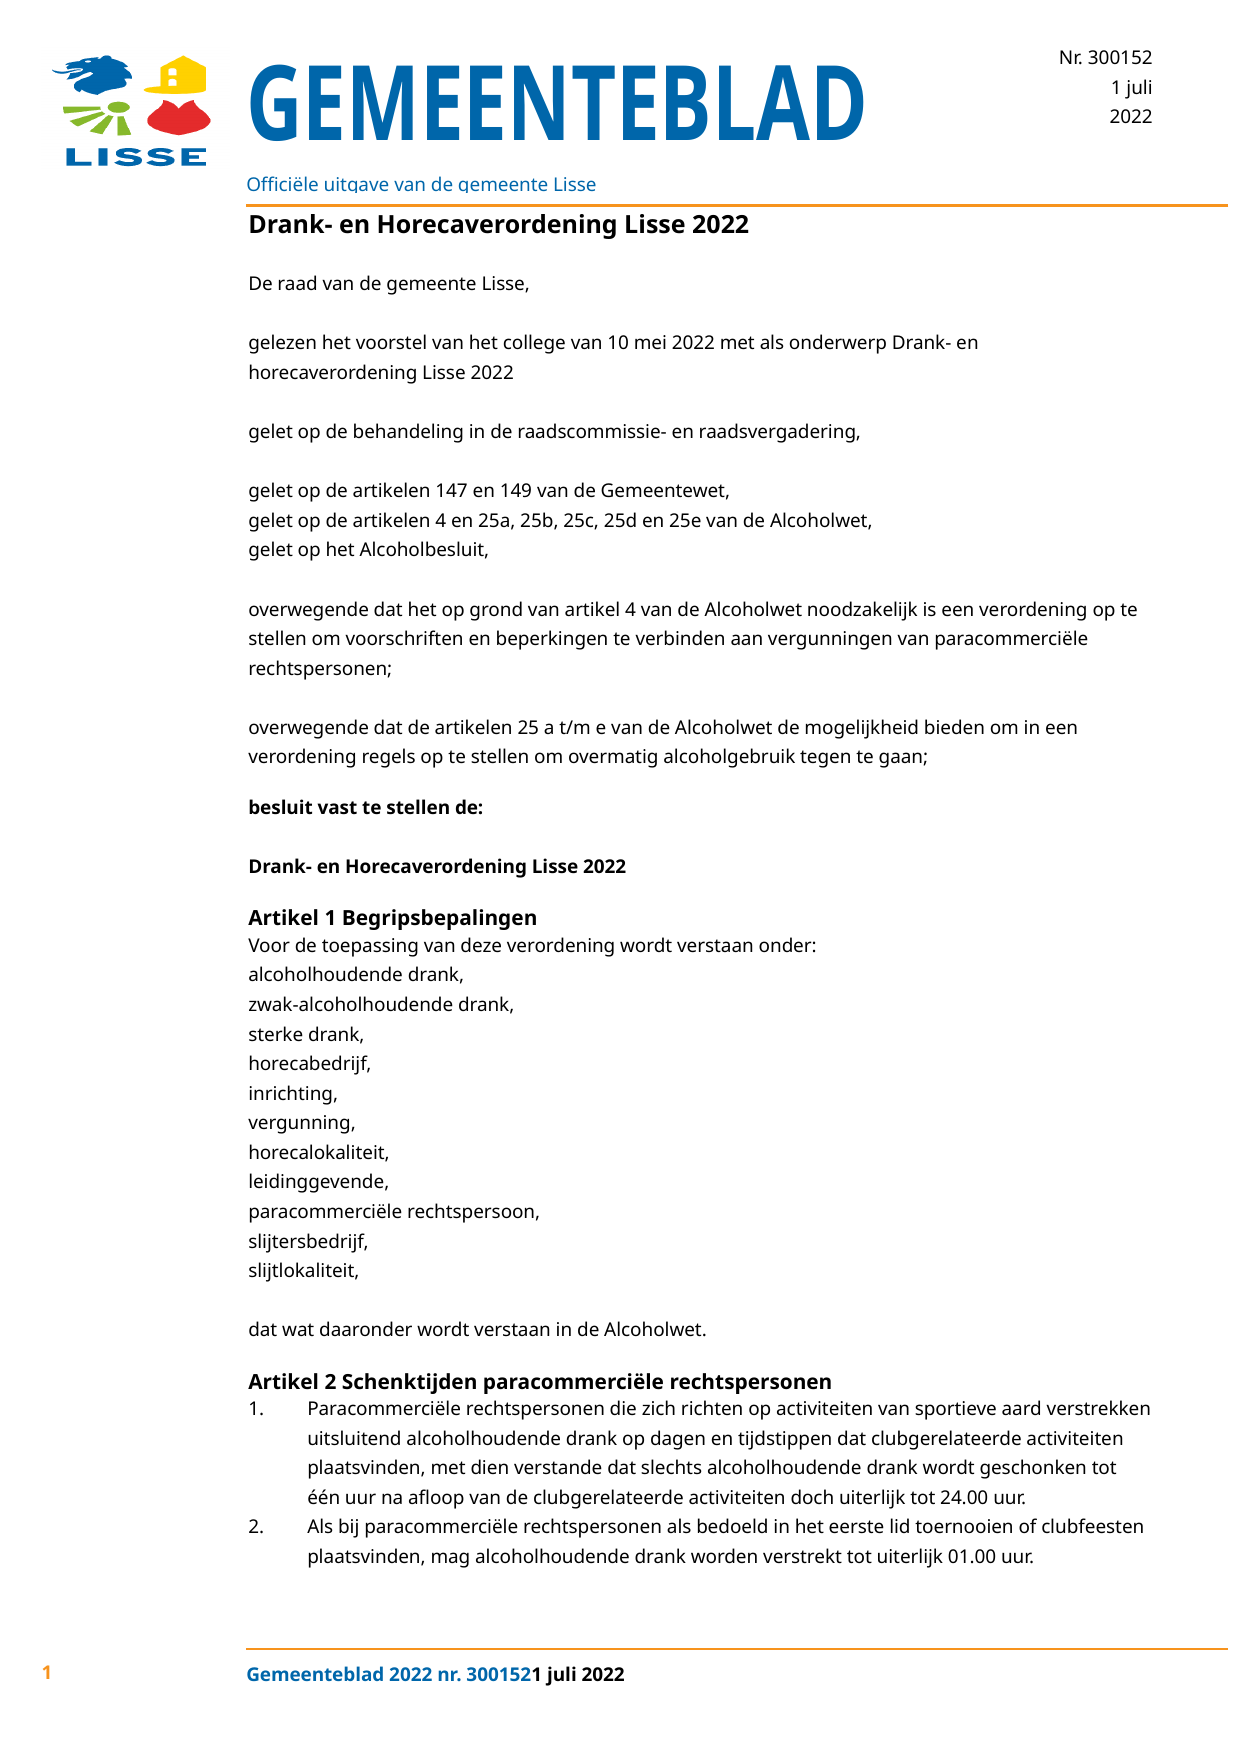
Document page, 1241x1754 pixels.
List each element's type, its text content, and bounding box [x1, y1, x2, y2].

text alcoholhoudende drank, [248, 962, 1152, 987]
text horecabedrijf, [248, 1050, 1152, 1076]
text gelet op het Alcoholbesluit, [248, 537, 1152, 562]
text De raad van de gemeente Lisse, [248, 270, 1152, 296]
text sterke drank, [248, 1021, 1152, 1046]
text gelet op de behandeling in de raadscommissie- en raadsvergadering, [248, 418, 1152, 444]
text gelet op de artikelen 4 en 25a, 25b, 25c, 25d en 25e van de Alcoholwet, [248, 507, 1152, 533]
text paracommerciële rechtspersoon, [248, 1198, 1152, 1224]
text Artikel 2 Schenktijden paracommerciële rechtspersonen [248, 1367, 1152, 1395]
text besluit vast te stellen de: [248, 794, 1152, 820]
text dat wat daaronder wordt verstaan in de Alcoholwet. [248, 1317, 1152, 1342]
text overwegende dat het op grond van artikel 4 van de Alcoholwet noodzakelijk is een verordening op te stellen om voorschriften en beperkingen te verbinden aan vergunningen van paracommerciële rechtspersonen; [248, 596, 1152, 681]
list Paracommerciële rechtspersonen die zich richten op activiteiten van sportieve aard verstrekken uitsluitend alcoholhoudende drank op dagen en tijdstippen dat clubgerelateerde activiteiten plaatsvinden, met dien verstande dat slechts alcoholhoudende drank wordt geschonken tot één uur na afloop van de clubgerelateerde activiteiten doch uiterlijk tot 24.00 uur. [248, 1395, 1152, 1510]
text gelezen het voorstel van het college van 10 mei 2022 met als onderwerp Drank- en horecaverordening Lisse 2022 [248, 329, 1152, 385]
text slijtersbedrijf, [248, 1228, 1152, 1253]
text vergunning, [248, 1109, 1152, 1135]
picture [41, 47, 231, 172]
text Artikel 1 Begripsbepalingen [248, 903, 1152, 932]
text horecalokaliteit, [248, 1139, 1152, 1165]
text Drank- en Horecaverordening Lisse 2022 [248, 207, 1152, 241]
text zwak-alcoholhoudende drank, [248, 991, 1152, 1017]
text gelet op de artikelen 147 en 149 van de Gemeentewet, [248, 477, 1152, 503]
text Voor de toepassing van deze verordening wordt verstaan onder: [248, 932, 1152, 958]
text inrichting, [248, 1080, 1152, 1106]
text Drank- en Horecaverordening Lisse 2022 [248, 853, 1152, 879]
list Als bij paracommerciële rechtspersonen als bedoeld in het eerste lid toernooien of clubfeesten plaatsvinden, mag alcoholhoudende drank worden verstrekt tot uiterlijk 01.00 uur. [248, 1514, 1152, 1569]
text slijtlokaliteit, [248, 1257, 1152, 1283]
text overwegende dat de artikelen 25 a t/m e van de Alcoholwet de mogelijkheid bieden om in een verordening regels op te stellen om overmatig alcoholgebruik tegen te gaan; [248, 714, 1152, 769]
text leidinggevende, [248, 1169, 1152, 1194]
